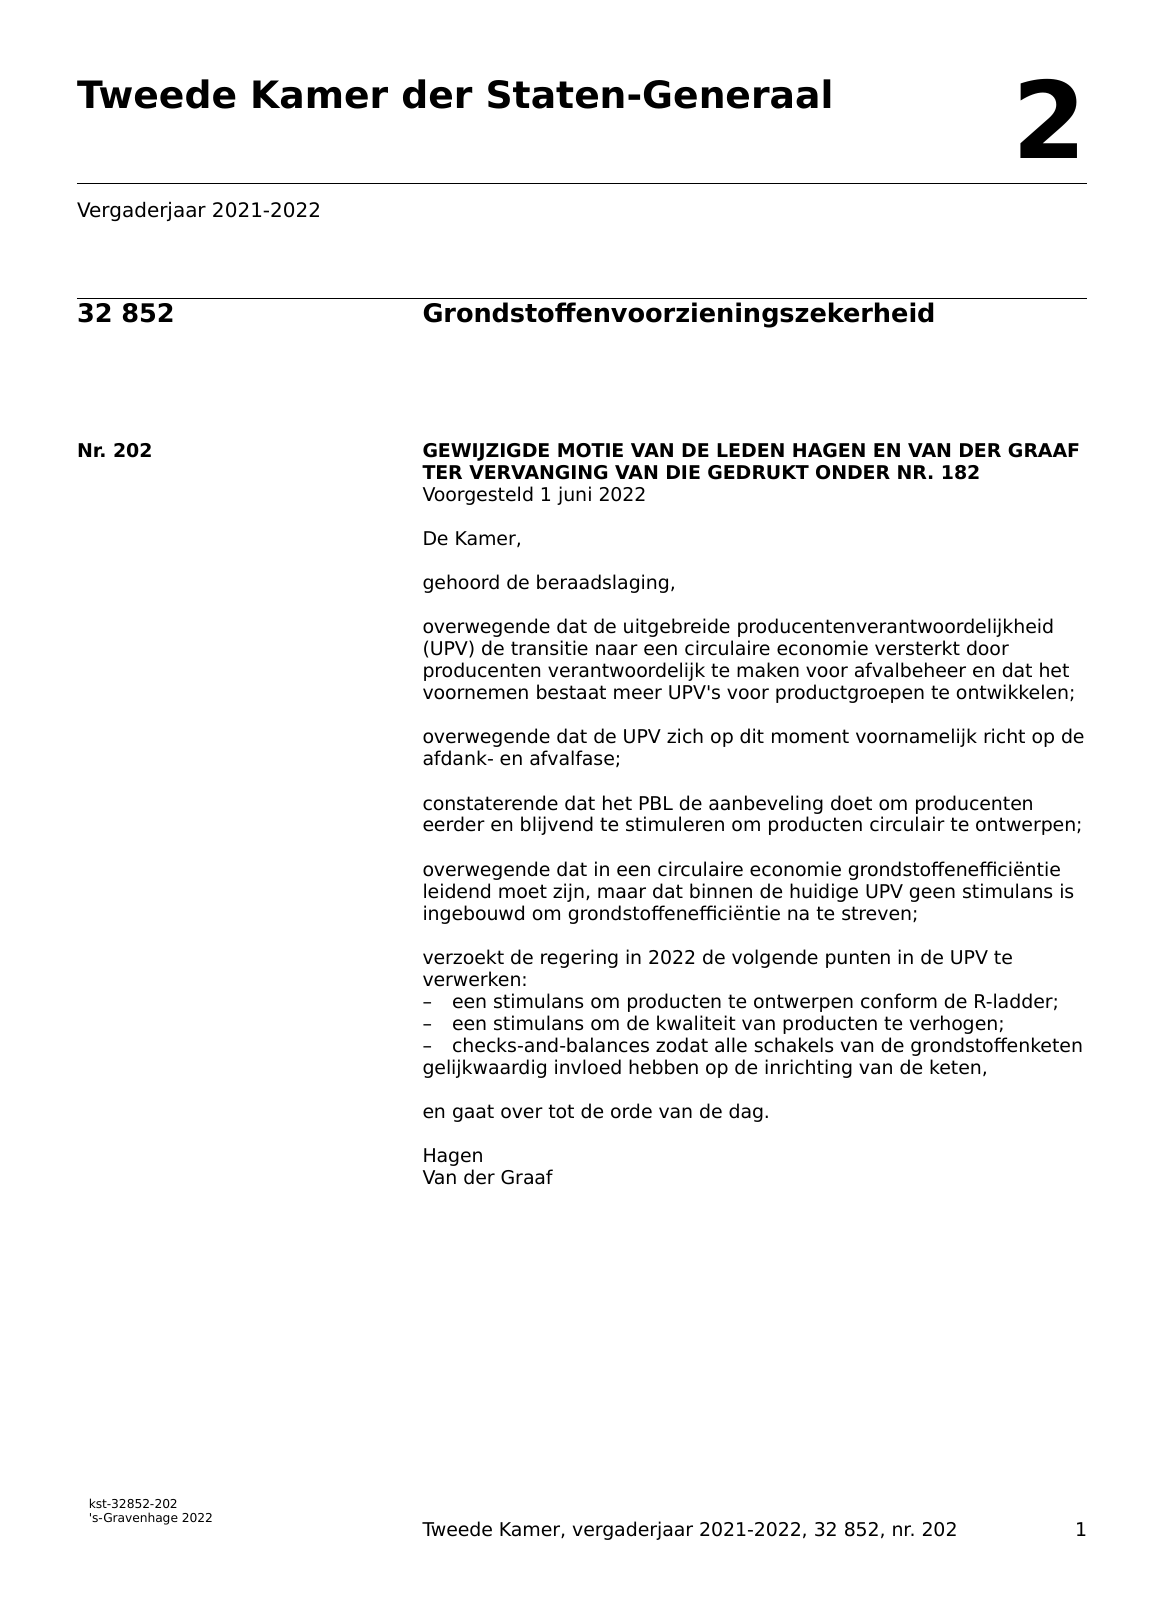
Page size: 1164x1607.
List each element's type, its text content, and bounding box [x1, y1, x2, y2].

text Voorgesteld 1 juni 2022 [422, 484, 1087, 506]
text constaterende dat het PBL de aanbeveling doet om producenten eerder en blijvend te stimuleren om producten circulair te ontwerpen; [422, 792, 1087, 836]
text overwegende dat de uitgebreide producentenverantwoordelijkheid (UPV) de transitie naar een circulaire economie versterkt door producenten verantwoordelijk te maken voor afvalbeheer en dat het voornemen bestaat meer UPV's voor productgroepen te ontwikkelen; [422, 616, 1087, 704]
text overwegende dat de UPV zich op dit moment voornamelijk richt op de afdank- en afvalfase; [422, 726, 1087, 770]
text en gaat over tot de orde van de dag. [422, 1101, 1087, 1123]
text kst-32852-202 [88, 1497, 323, 1511]
subtitle Nr. 202 GEWIJZIGDE MOTIE VAN DE LEDEN HAGEN EN VAN DER GRAAF TER VERVANGING VAN DIE GEDRUKT ONDER NR. 182 [77, 440, 1087, 484]
text – checks-and-balances zodat alle schakels van de grondstoffenketen [422, 1034, 1087, 1057]
subtitle 32 852 Grondstoffenvoorzieningszekerheid [77, 299, 1087, 329]
text Van der Graaf [422, 1167, 1087, 1189]
table_header 2 [886, 59, 1087, 183]
text Hagen [422, 1145, 1087, 1167]
table_cell Vergaderjaar 2021-2022 [77, 184, 1087, 298]
text – een stimulans om de kwaliteit van producten te verhogen; [422, 1013, 1087, 1034]
text verzoekt de regering in 2022 de volgende punten in de UPV te verwerken: [422, 947, 1087, 991]
table_header Tweede Kamer der Staten-Generaal [77, 59, 886, 183]
text De Kamer, [422, 528, 1087, 550]
text 's-Gravenhage 2022 [88, 1511, 323, 1525]
text gelijkwaardig invloed hebben op de inrichting van de keten, [422, 1057, 1087, 1078]
text gehoord de beraadslaging, [422, 572, 1087, 594]
text – een stimulans om producten te ontwerpen conform de R-ladder; [422, 991, 1087, 1013]
text overwegende dat in een circulaire economie grondstoffenefficiëntie leidend moet zijn, maar dat binnen de huidige UPV geen stimulans is ingebouwd om grondstoffenefficiëntie na te streven; [422, 858, 1087, 924]
